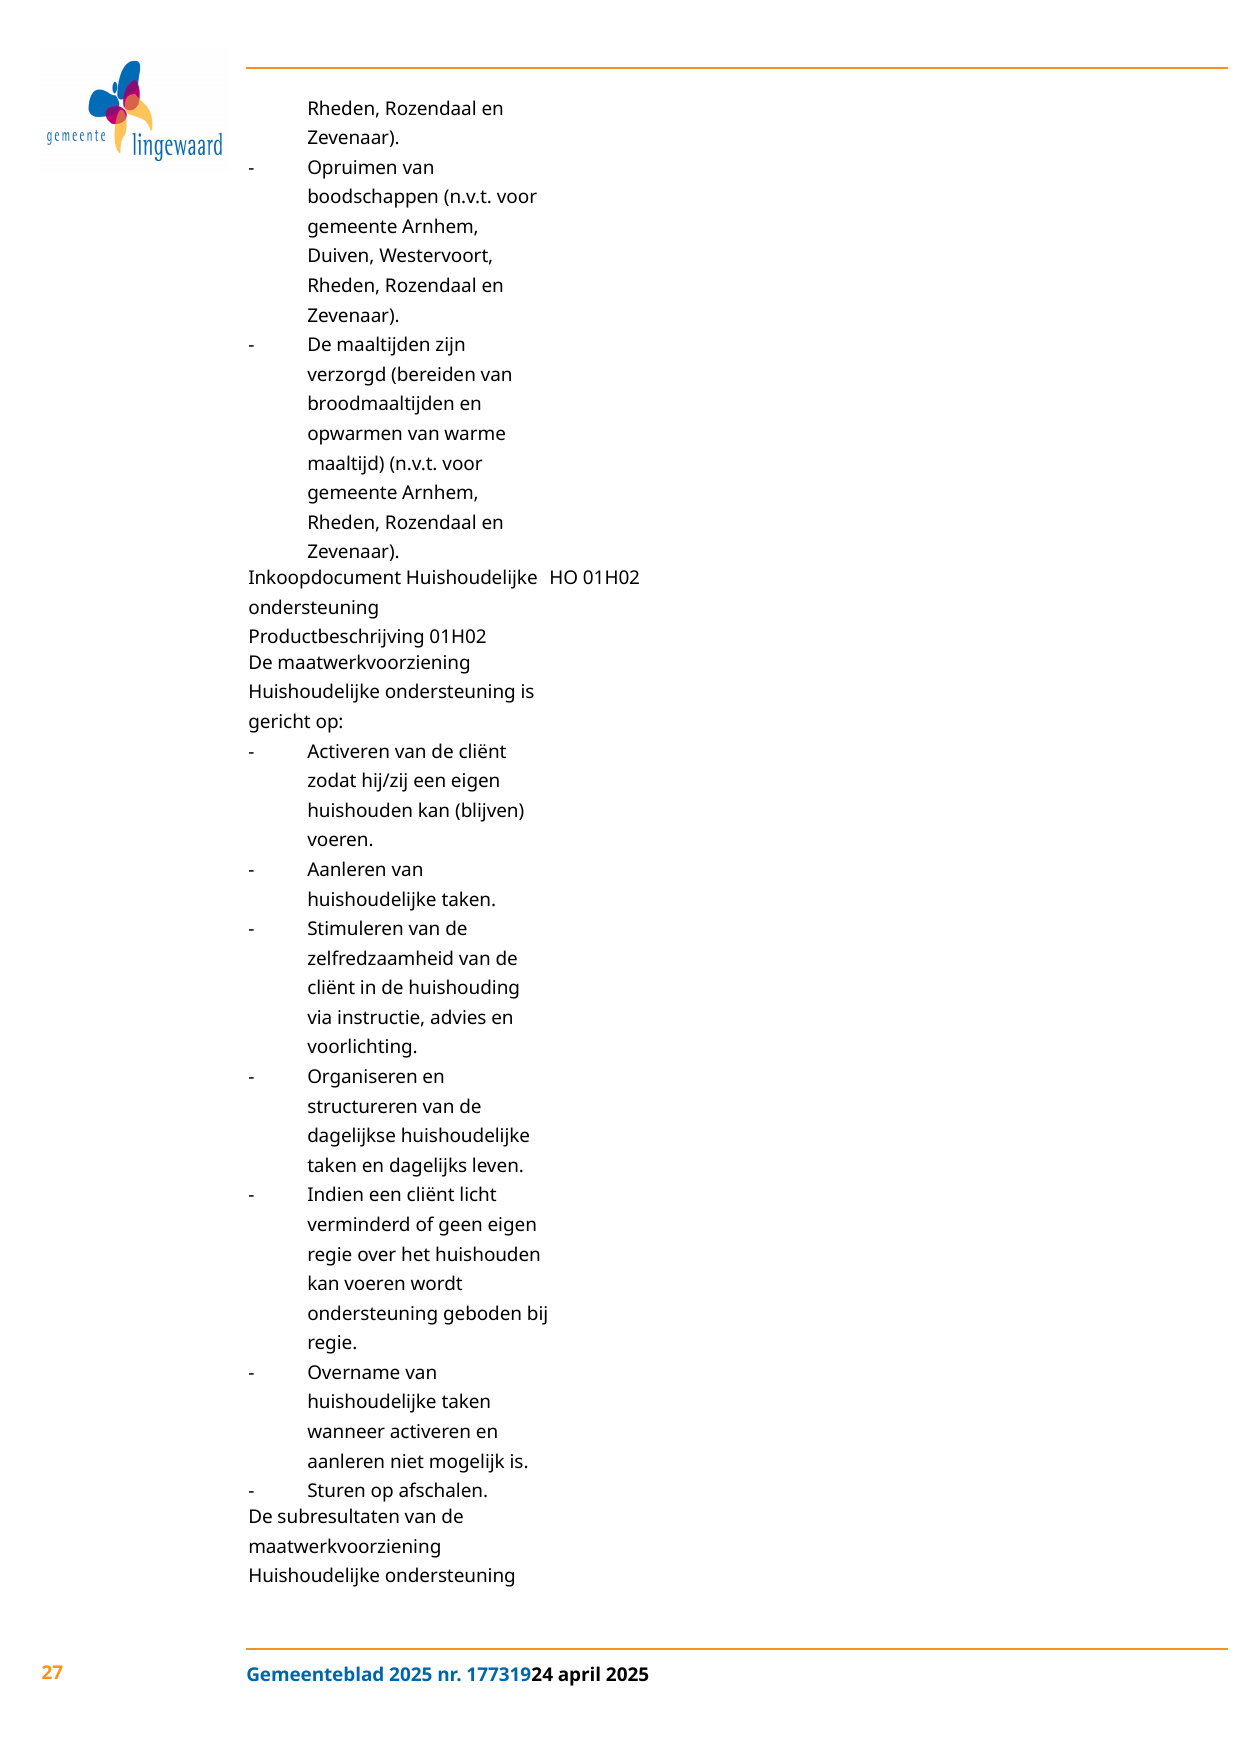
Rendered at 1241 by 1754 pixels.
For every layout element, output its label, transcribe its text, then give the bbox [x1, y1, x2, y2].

table_cell De subresultaten van de maatwerkvoorziening Huishoudelijke ondersteuning [248, 1503, 549, 1588]
table_cell Rheden, Rozendaal en Zevenaar). Opruimen van boodschappen (n.v.t. voor gemeente Arnhem, Duiven, Westervoort, Rheden, Rozendaal en Zevenaar). De maaltijden zijn verzorgd (bereiden van broodmaaltijden en opwarmen van warme maaltijd) (n.v.t. voor gemeente Arnhem, Rheden, Rozendaal en Zevenaar). [248, 95, 549, 564]
table_cell [549, 95, 850, 564]
table_cell De maatwerkvoorziening Huishoudelijke ondersteuning is gericht op: Activeren van de cliënt zodat hij/zij een eigen huishouden kan (blijven) voeren. Aanleren van huishoudelijke taken. Stimuleren van de zelfredzaamheid van de cliënt in de huishouding via instructie, advies en voorlichting. Organiseren en structureren van de dagelijkse huishoudelijke taken en dagelijks leven. Indien een cliënt licht verminderd of geen eigen regie over het huishouden kan voeren wordt ondersteuning geboden bij regie. Overname van huishoudelijke taken wanneer activeren en aanleren niet mogelijk is. Sturen op afschalen. [248, 649, 549, 1503]
table_cell [850, 649, 1152, 1503]
table_cell [850, 95, 1152, 564]
table_cell HO 01H02 [549, 564, 850, 649]
picture [41, 47, 231, 172]
table_cell [549, 1503, 850, 1588]
table_cell [850, 1503, 1152, 1588]
table_cell Inkoopdocument Huishoudelijke ondersteuning Productbeschrijving 01H02 [248, 564, 549, 649]
table_cell [549, 649, 850, 1503]
table_cell [850, 564, 1152, 649]
